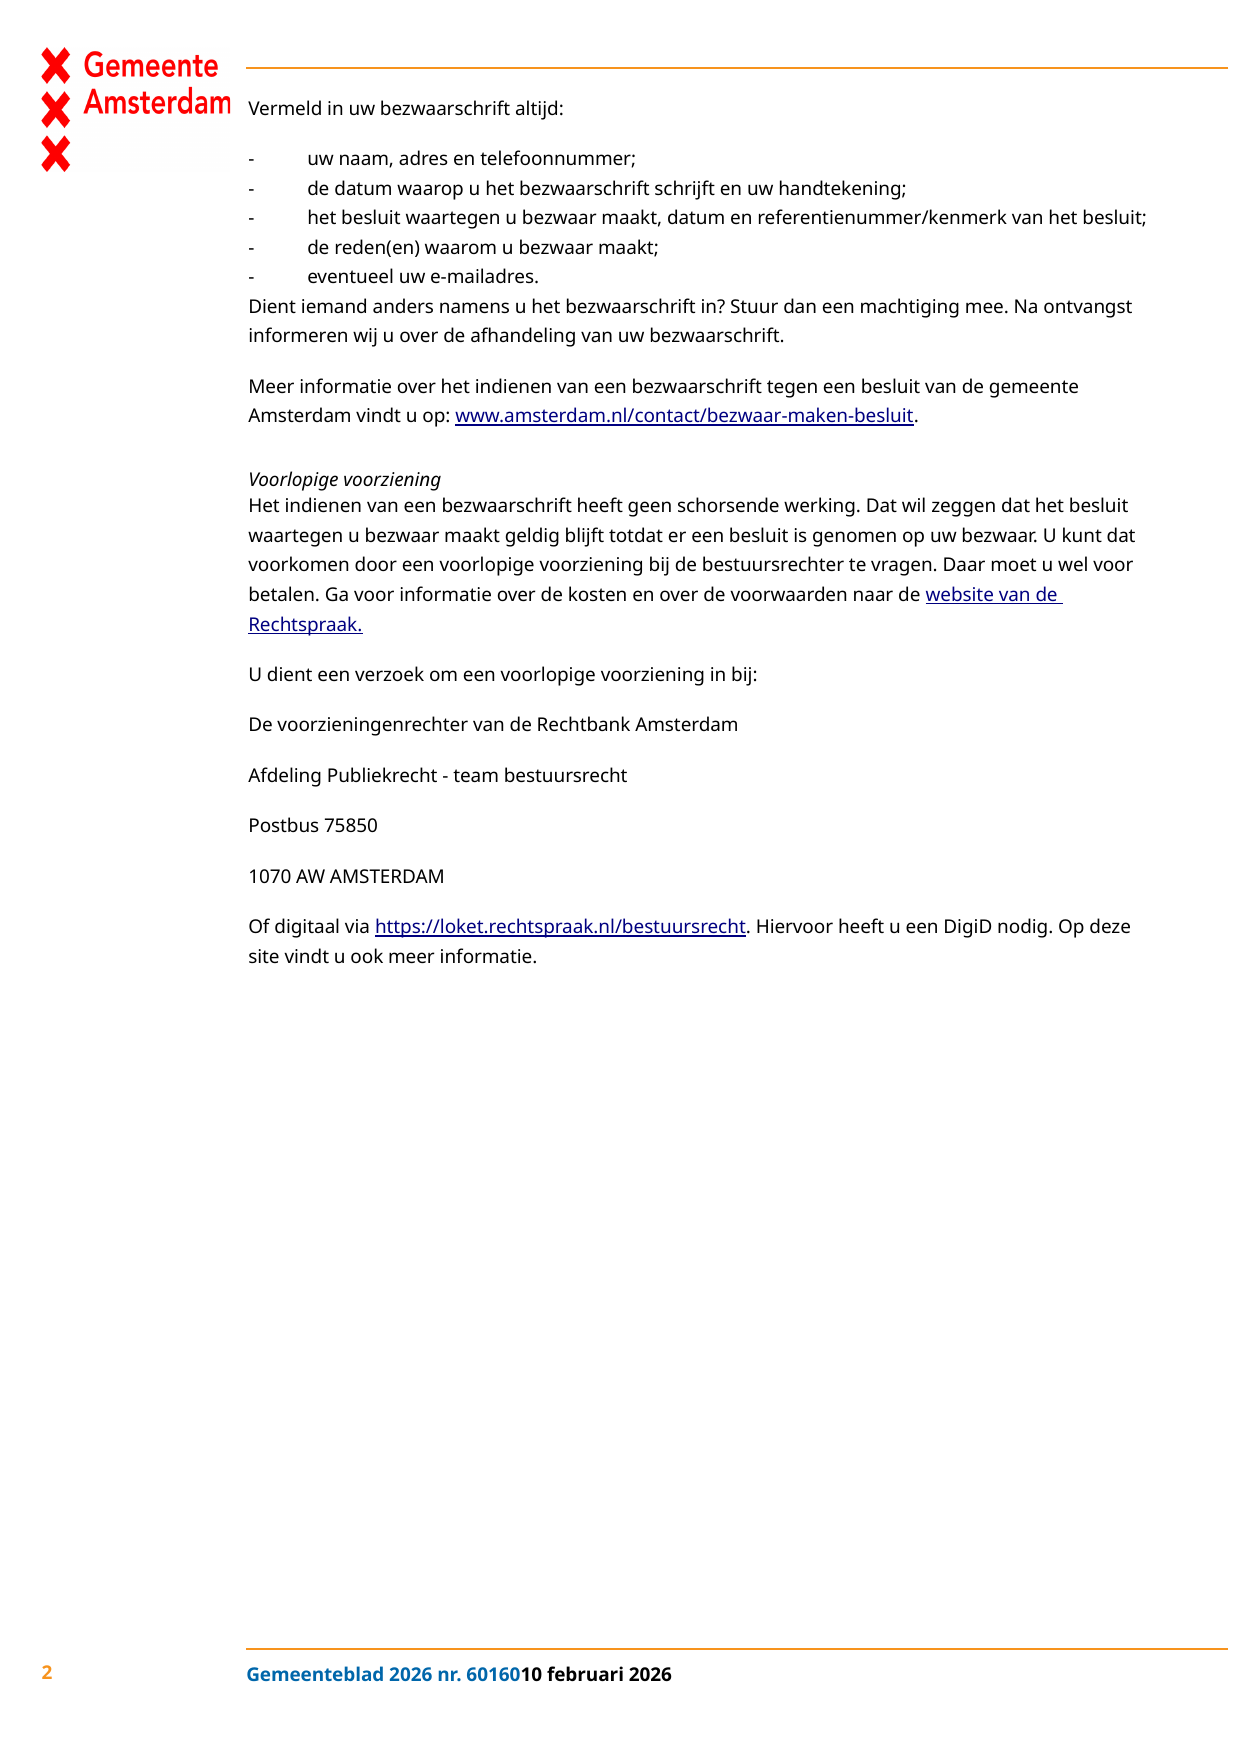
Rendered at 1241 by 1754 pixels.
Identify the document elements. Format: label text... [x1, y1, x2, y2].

text U dient een verzoek om een voorlopige voorziening in bij: [248, 661, 1152, 687]
text Meer informatie over het indienen van een bezwaarschrift tegen een besluit van de gemeente Amsterdam vindt u op: www.amsterdam.nl/contact/bezwaar-maken-besluit. [248, 373, 1152, 428]
text Het indienen van een bezwaarschrift heeft geen schorsende werking. Dat wil zeggen dat het besluit waartegen u bezwaar maakt geldig blijft totdat er een besluit is genomen op uw bezwaar. U kunt dat voorkomen door een voorlopige voorziening bij de bestuursrechter te vragen. Daar moet u wel voor betalen. Ga voor informatie over de kosten en over de voorwaarden naar de website van de Rechtspraak. [248, 492, 1152, 636]
picture [41, 47, 231, 172]
list de datum waarop u het bezwaarschrift schrijft en uw handtekening; [248, 175, 1152, 201]
list uw naam, adres en telefoonnummer; [248, 145, 1152, 171]
list eventueel uw e-mailadres. [248, 263, 1152, 289]
text Postbus 75850 [248, 812, 1152, 838]
text 1070 AW AMSTERDAM [248, 863, 1152, 888]
text De voorzieningenrechter van de Rechtbank Amsterdam [248, 712, 1152, 737]
text Dient iemand anders namens u het bezwaarschrift in? Stuur dan een machtiging mee. Na ontvangst informeren wij u over de afhandeling van uw bezwaarschrift. [248, 293, 1152, 348]
text Voorlopige voorziening [248, 467, 1152, 492]
list het besluit waartegen u bezwaar maakt, datum en referentienummer/kenmerk van het besluit; [248, 204, 1152, 230]
text Afdeling Publiekrecht - team bestuursrecht [248, 762, 1152, 788]
text Vermeld in uw bezwaarschrift altijd: [248, 95, 1152, 121]
text Of digitaal via https://loket.rechtspraak.nl/bestuursrecht. Hiervoor heeft u een DigiD nodig. Op deze site vindt u ook meer informatie. [248, 913, 1152, 968]
list de reden(en) waarom u bezwaar maakt; [248, 234, 1152, 260]
